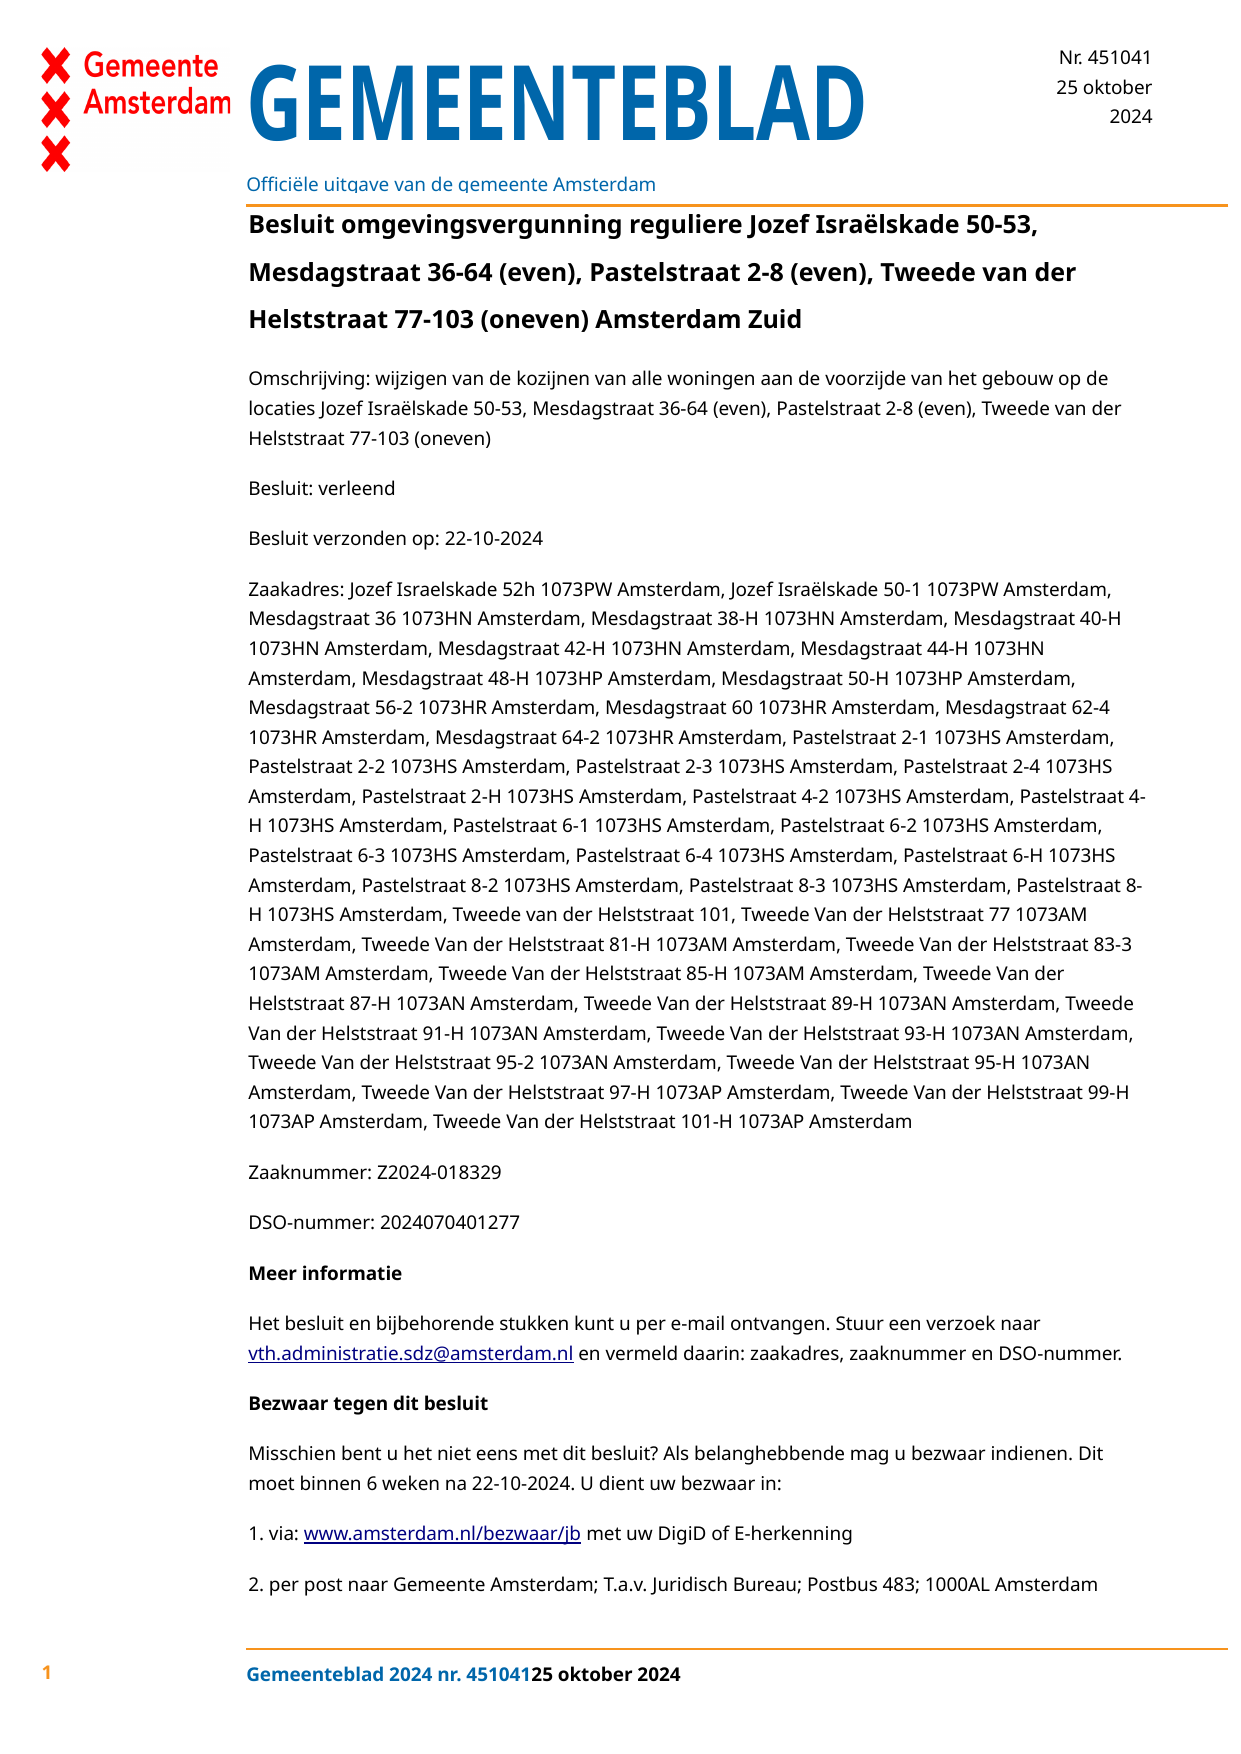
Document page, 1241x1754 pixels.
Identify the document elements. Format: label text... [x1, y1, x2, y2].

text Besluit omgevingsvergunning reguliere Jozef Israëlskade 50-53, Mesdagstraat 36-64 (even), Pastelstraat 2-8 (even), Tweede van der Helststraat 77-103 (oneven) Amsterdam Zuid [248, 207, 1152, 336]
text 2. per post naar Gemeente Amsterdam; T.a.v. Juridisch Bureau; Postbus 483; 1000AL Amsterdam [248, 1571, 1152, 1597]
text Besluit verzonden op: 22-10-2024 [248, 526, 1152, 551]
text Bezwaar tegen dit besluit [248, 1390, 1152, 1416]
text DSO-nummer: 2024070401277 [248, 1209, 1152, 1235]
picture [41, 47, 231, 172]
text Zaaknummer: Z2024-018329 [248, 1159, 1152, 1184]
text 1. via: www.amsterdam.nl/bezwaar/jb met uw DigiD of E-herkenning [248, 1521, 1152, 1546]
text Misschien bent u het niet eens met dit besluit? Als belanghebbende mag u bezwaar indienen. Dit moet binnen 6 weken na 22-10-2024. U dient uw bezwaar in: [248, 1441, 1152, 1496]
text Besluit: verleend [248, 475, 1152, 501]
text Zaakadres: Jozef Israelskade 52h 1073PW Amsterdam, Jozef Israëlskade 50-1 1073PW Amsterdam, Mesdagstraat 36 1073HN Amsterdam, Mesdagstraat 38-H 1073HN Amsterdam, Mesdagstraat 40-H 1073HN Amsterdam, Mesdagstraat 42-H 1073HN Amsterdam, Mesdagstraat 44-H 1073HN Amsterdam, Mesdagstraat 48-H 1073HP Amsterdam, Mesdagstraat 50-H 1073HP Amsterdam, Mesdagstraat 56-2 1073HR Amsterdam, Mesdagstraat 60 1073HR Amsterdam, Mesdagstraat 62-4 1073HR Amsterdam, Mesdagstraat 64-2 1073HR Amsterdam, Pastelstraat 2-1 1073HS Amsterdam, Pastelstraat 2-2 1073HS Amsterdam, Pastelstraat 2-3 1073HS Amsterdam, Pastelstraat 2-4 1073HS Amsterdam, Pastelstraat 2-H 1073HS Amsterdam, Pastelstraat 4-2 1073HS Amsterdam, Pastelstraat 4-H 1073HS Amsterdam, Pastelstraat 6-1 1073HS Amsterdam, Pastelstraat 6-2 1073HS Amsterdam, Pastelstraat 6-3 1073HS Amsterdam, Pastelstraat 6-4 1073HS Amsterdam, Pastelstraat 6-H 1073HS Amsterdam, Pastelstraat 8-2 1073HS Amsterdam, Pastelstraat 8-3 1073HS Amsterdam, Pastelstraat 8-H 1073HS Amsterdam, Tweede van der Helststraat 101, Tweede Van der Helststraat 77 1073AM Amsterdam, Tweede Van der Helststraat 81-H 1073AM Amsterdam, Tweede Van der Helststraat 83-3 1073AM Amsterdam, Tweede Van der Helststraat 85-H 1073AM Amsterdam, Tweede Van der Helststraat 87-H 1073AN Amsterdam, Tweede Van der Helststraat 89-H 1073AN Amsterdam, Tweede Van der Helststraat 91-H 1073AN Amsterdam, Tweede Van der Helststraat 93-H 1073AN Amsterdam, Tweede Van der Helststraat 95-2 1073AN Amsterdam, Tweede Van der Helststraat 95-H 1073AN Amsterdam, Tweede Van der Helststraat 97-H 1073AP Amsterdam, Tweede Van der Helststraat 99-H 1073AP Amsterdam, Tweede Van der Helststraat 101-H 1073AP Amsterdam [248, 576, 1152, 1134]
text Omschrijving: wijzigen van de kozijnen van alle woningen aan de voorzijde van het gebouw op de locaties Jozef Israëlskade 50-53, Mesdagstraat 36-64 (even), Pastelstraat 2-8 (even), Tweede van der Helststraat 77-103 (oneven) [248, 366, 1152, 450]
text Meer informatie [248, 1260, 1152, 1285]
text Het besluit en bijbehorende stukken kunt u per e-mail ontvangen. Stuur een verzoek naar vth.administratie.sdz@amsterdam.nl en vermeld daarin: zaakadres, zaaknummer en DSO-nummer. [248, 1310, 1152, 1365]
